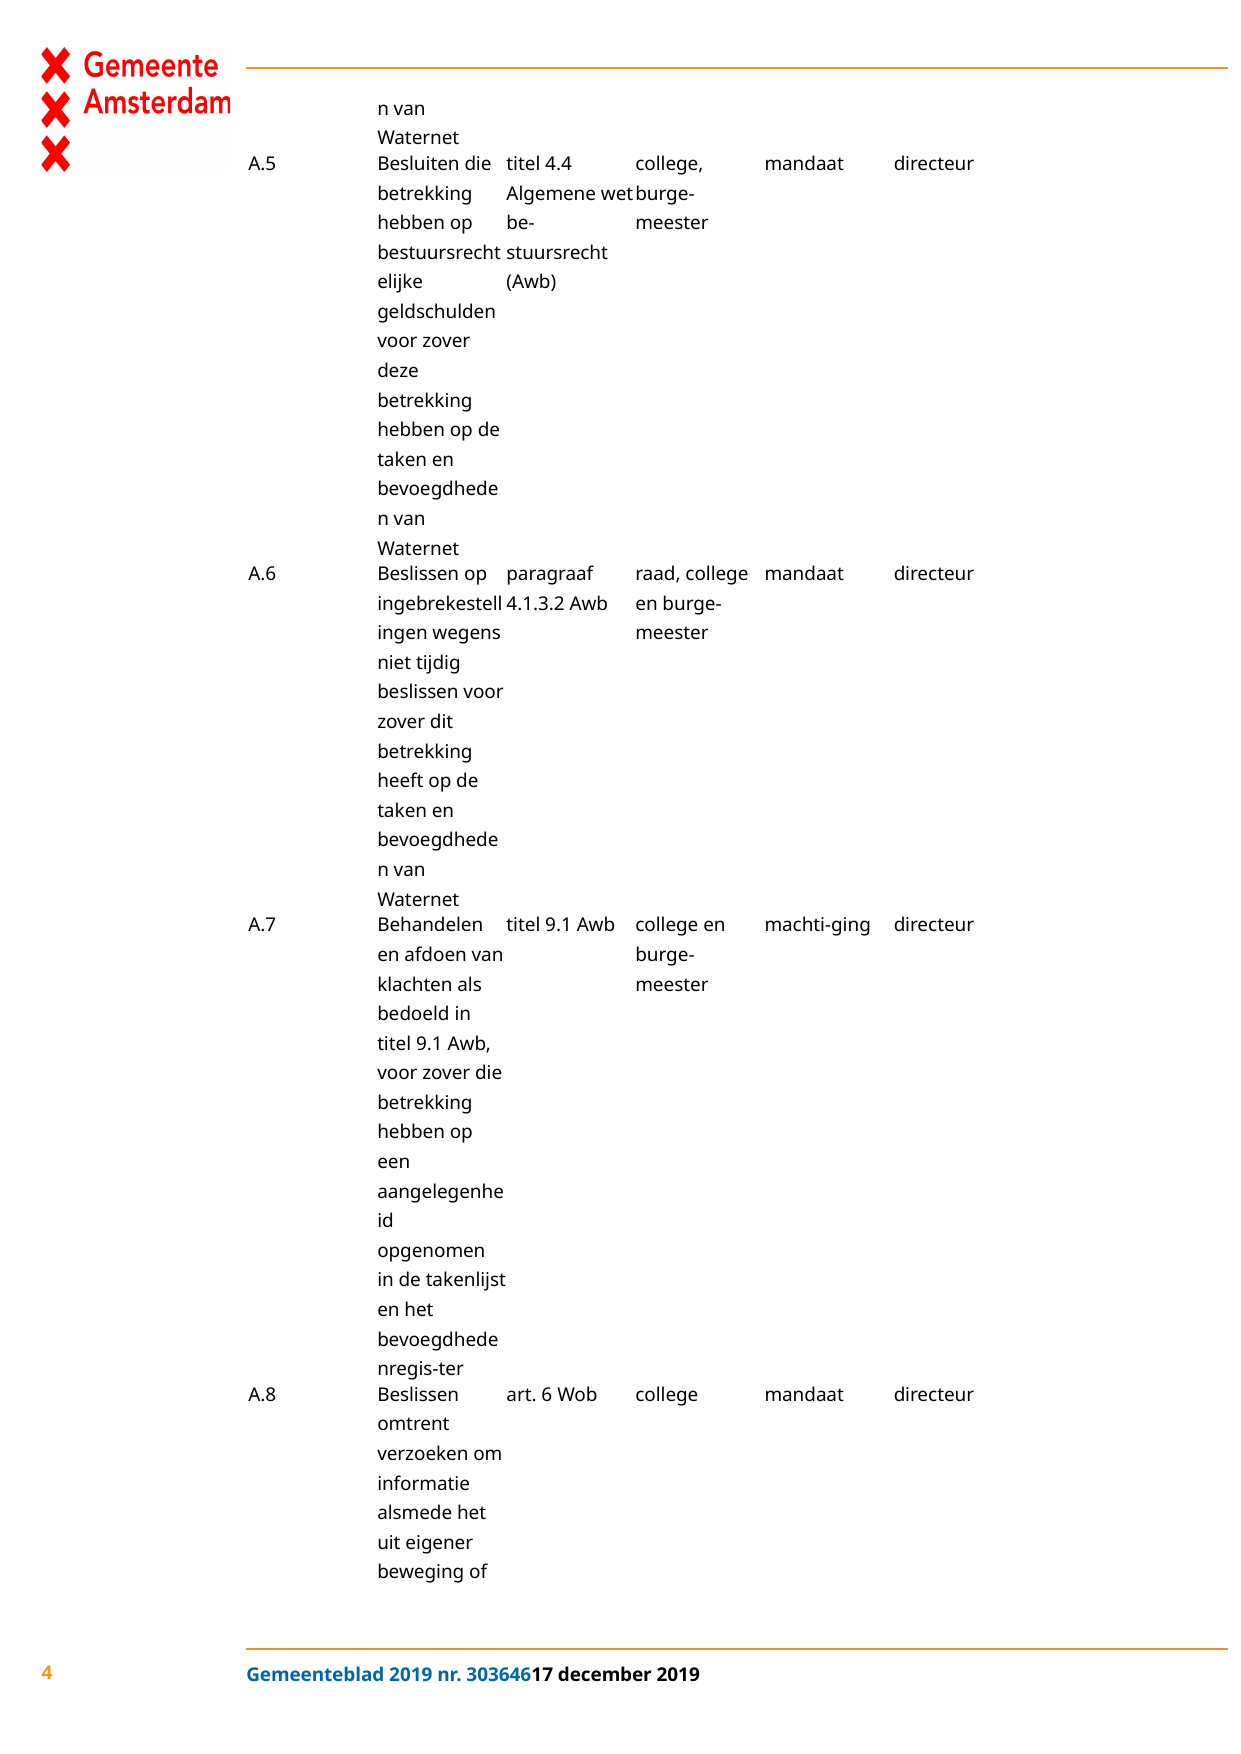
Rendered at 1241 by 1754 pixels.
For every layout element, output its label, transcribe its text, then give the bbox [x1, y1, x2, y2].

table_cell college [635, 1381, 764, 1584]
table_cell paragraaf 4.1.3.2 Awb [506, 560, 635, 912]
table_cell Beslissen omtrent verzoeken om informatie alsmede het uit eigener beweging of [377, 1381, 506, 1584]
table_cell Besluiten die betrekking hebben op bestuursrechtelijke geldschulden voor zover deze betrekking hebben op de taken en bevoegdheden van Waternet [377, 150, 506, 560]
table_cell titel 4.4 Algemene wet be-stuursrecht (Awb) [506, 150, 635, 560]
table_cell A.8 [248, 1381, 377, 1584]
table_cell mandaat [764, 560, 893, 912]
table_cell A.7 [248, 912, 377, 1381]
table_cell mandaat [764, 150, 893, 560]
table_cell [1023, 1381, 1152, 1584]
table_cell college, burge-meester [635, 150, 764, 560]
table_cell titel 9.1 Awb [506, 912, 635, 1381]
table_cell A.5 [248, 150, 377, 560]
table_cell Beslissen op ingebrekestellingen wegens niet tijdig beslissen voor zover dit betrekking heeft op de taken en bevoegdheden van Waternet [377, 560, 506, 912]
table_cell [1023, 150, 1152, 560]
table_cell directeur [894, 560, 1022, 912]
table_cell directeur [894, 912, 1022, 1381]
table_cell A.6 [248, 560, 377, 912]
table_cell [764, 95, 893, 150]
table_cell raad, college en burge- meester [635, 560, 764, 912]
table_cell mandaat [764, 1381, 893, 1584]
table_cell art. 6 Wob [506, 1381, 635, 1584]
table_cell [248, 95, 377, 150]
table_cell n van Waternet [377, 95, 506, 150]
table_cell machti-ging [764, 912, 893, 1381]
table_cell [894, 95, 1022, 150]
table_cell directeur [894, 1381, 1022, 1584]
table_cell directeur [894, 150, 1022, 560]
table_cell [1023, 912, 1152, 1381]
table_cell Behandelen en afdoen van klachten als bedoeld in titel 9.1 Awb, voor zover die betrekking hebben op een aangelegenheid opgenomen in de takenlijst en het bevoegdhedenregis-ter [377, 912, 506, 1381]
picture [41, 47, 231, 172]
table_cell [1023, 95, 1152, 150]
table_cell [506, 95, 635, 150]
table_cell [1023, 560, 1152, 912]
table_cell [635, 95, 764, 150]
table_cell college en burge-meester [635, 912, 764, 1381]
